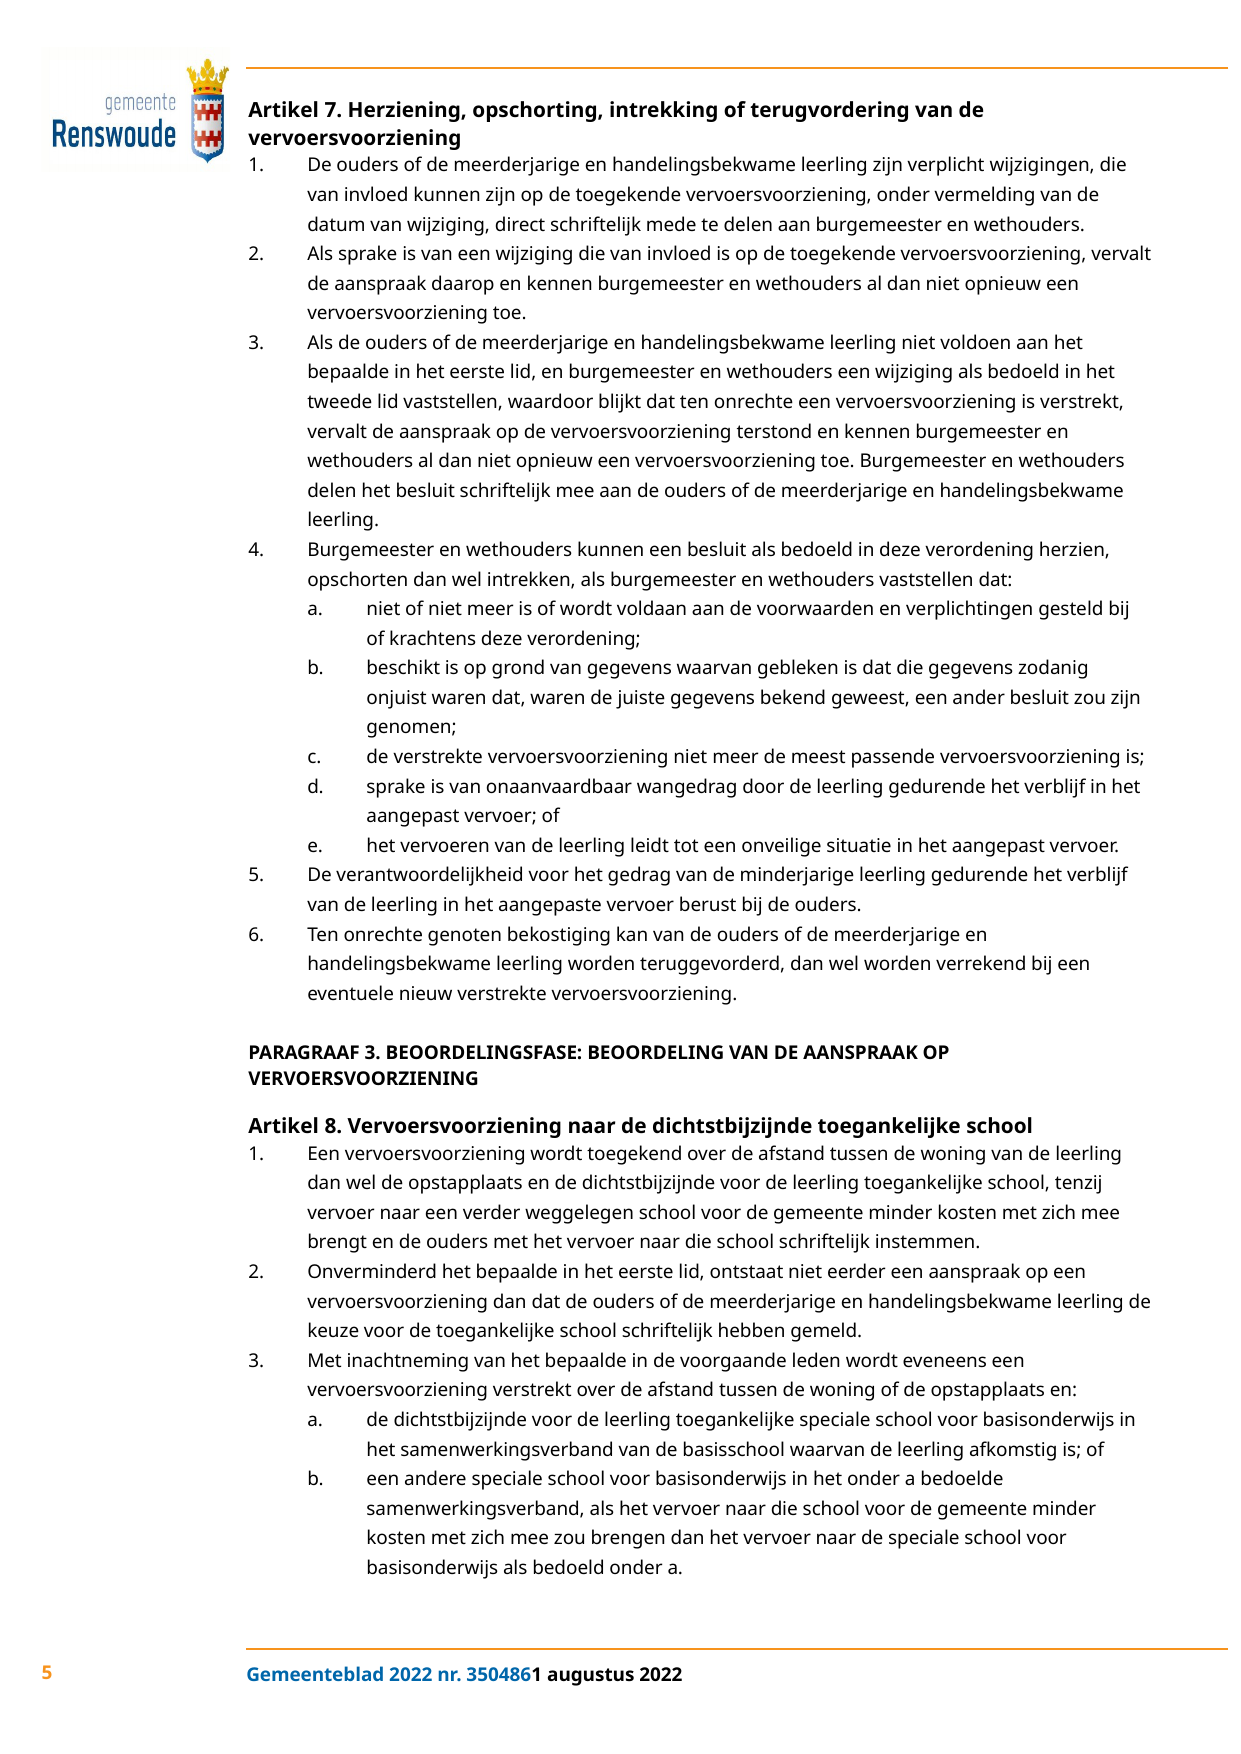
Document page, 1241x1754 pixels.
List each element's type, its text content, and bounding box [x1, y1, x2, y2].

list het vervoeren van de leerling leidt tot een onveilige situatie in het aangepast vervoer. [307, 832, 1152, 858]
text Artikel 7. Herziening, opschorting, intrekking of terugvordering van de vervoersvoorziening [248, 95, 1152, 152]
list de verstrekte vervoersvoorziening niet meer de meest passende vervoersvoorziening is; [307, 743, 1152, 769]
list Onverminderd het bepaalde in het eerste lid, ontstaat niet eerder een aanspraak op een vervoersvoorziening dan dat de ouders of de meerderjarige en handelingsbekwame leerling de keuze voor de toegankelijke school schriftelijk hebben gemeld. [248, 1258, 1152, 1343]
list Een vervoersvoorziening wordt toegekend over de afstand tussen de woning van de leerling dan wel de opstapplaats en de dichtstbijzijnde voor de leerling toegankelijke school, tenzij vervoer naar een verder weggelegen school voor de gemeente minder kosten met zich mee brengt en de ouders met het vervoer naar die school schriftelijk instemmen. [248, 1140, 1152, 1254]
list De verantwoordelijkheid voor het gedrag van de minderjarige leerling gedurende het verblijf van de leerling in het aangepaste vervoer berust bij de ouders. [248, 862, 1152, 917]
list sprake is van onaanvaardbaar wangedrag door de leerling gedurende het verblijf in het aangepast vervoer; of [307, 773, 1152, 828]
list De ouders of de meerderjarige en handelingsbekwame leerling zijn verplicht wijzigingen, die van invloed kunnen zijn op de toegekende vervoersvoorziening, onder vermelding van de datum van wijziging, direct schriftelijk mede te delen aan burgemeester en wethouders. [248, 152, 1152, 237]
list Ten onrechte genoten bekostiging kan van de ouders of de meerderjarige en handelingsbekwame leerling worden teruggevorderd, dan wel worden verrekend bij een eventuele nieuw verstrekte vervoersvoorziening. [248, 921, 1152, 1006]
list een andere speciale school voor basisonderwijs in het onder a bedoelde samenwerkingsverband, als het vervoer naar die school voor de gemeente minder kosten met zich mee zou brengen dan het vervoer naar de speciale school voor basisonderwijs als bedoeld onder a. [307, 1465, 1152, 1580]
list Als de ouders of de meerderjarige en handelingsbekwame leerling niet voldoen aan het bepaalde in het eerste lid, en burgemeester en wethouders een wijziging als bedoeld in het tweede lid vaststellen, waardoor blijkt dat ten onrechte een vervoersvoorziening is verstrekt, vervalt de aanspraak op de vervoersvoorziening terstond en kennen burgemeester en wethouders al dan niet opnieuw een vervoersvoorziening toe. Burgemeester en wethouders delen het besluit schriftelijk mee aan de ouders of de meerderjarige en handelingsbekwame leerling. [248, 329, 1152, 532]
list Met inachtneming van het bepaalde in de voorgaande leden wordt eveneens een vervoersvoorziening verstrekt over de afstand tussen de woning of de opstapplaats en: [248, 1347, 1152, 1402]
picture [41, 47, 231, 172]
list de dichtstbijzijnde voor de leerling toegankelijke speciale school voor basisonderwijs in het samenwerkingsverband van de basisschool waarvan de leerling afkomstig is; of [307, 1406, 1152, 1461]
text Artikel 8. Vervoersvoorziening naar de dichtstbijzijnde toegankelijke school [248, 1111, 1152, 1140]
text PARAGRAAF 3. BEOORDELINGSFASE: BEOORDELING VAN DE AANSPRAAK OP VERVOERSVOORZIENING [248, 1039, 1152, 1091]
list Als sprake is van een wijziging die van invloed is op de toegekende vervoersvoorziening, vervalt de aanspraak daarop en kennen burgemeester en wethouders al dan niet opnieuw een vervoersvoorziening toe. [248, 240, 1152, 325]
list niet of niet meer is of wordt voldaan aan de voorwaarden en verplichtingen gesteld bij of krachtens deze verordening; [307, 595, 1152, 651]
list beschikt is op grond van gegevens waarvan gebleken is dat die gegevens zodanig onjuist waren dat, waren de juiste gegevens bekend geweest, een ander besluit zou zijn genomen; [307, 654, 1152, 739]
list Burgemeester en wethouders kunnen een besluit als bedoeld in deze verordening herzien, opschorten dan wel intrekken, als burgemeester en wethouders vaststellen dat: [248, 536, 1152, 592]
